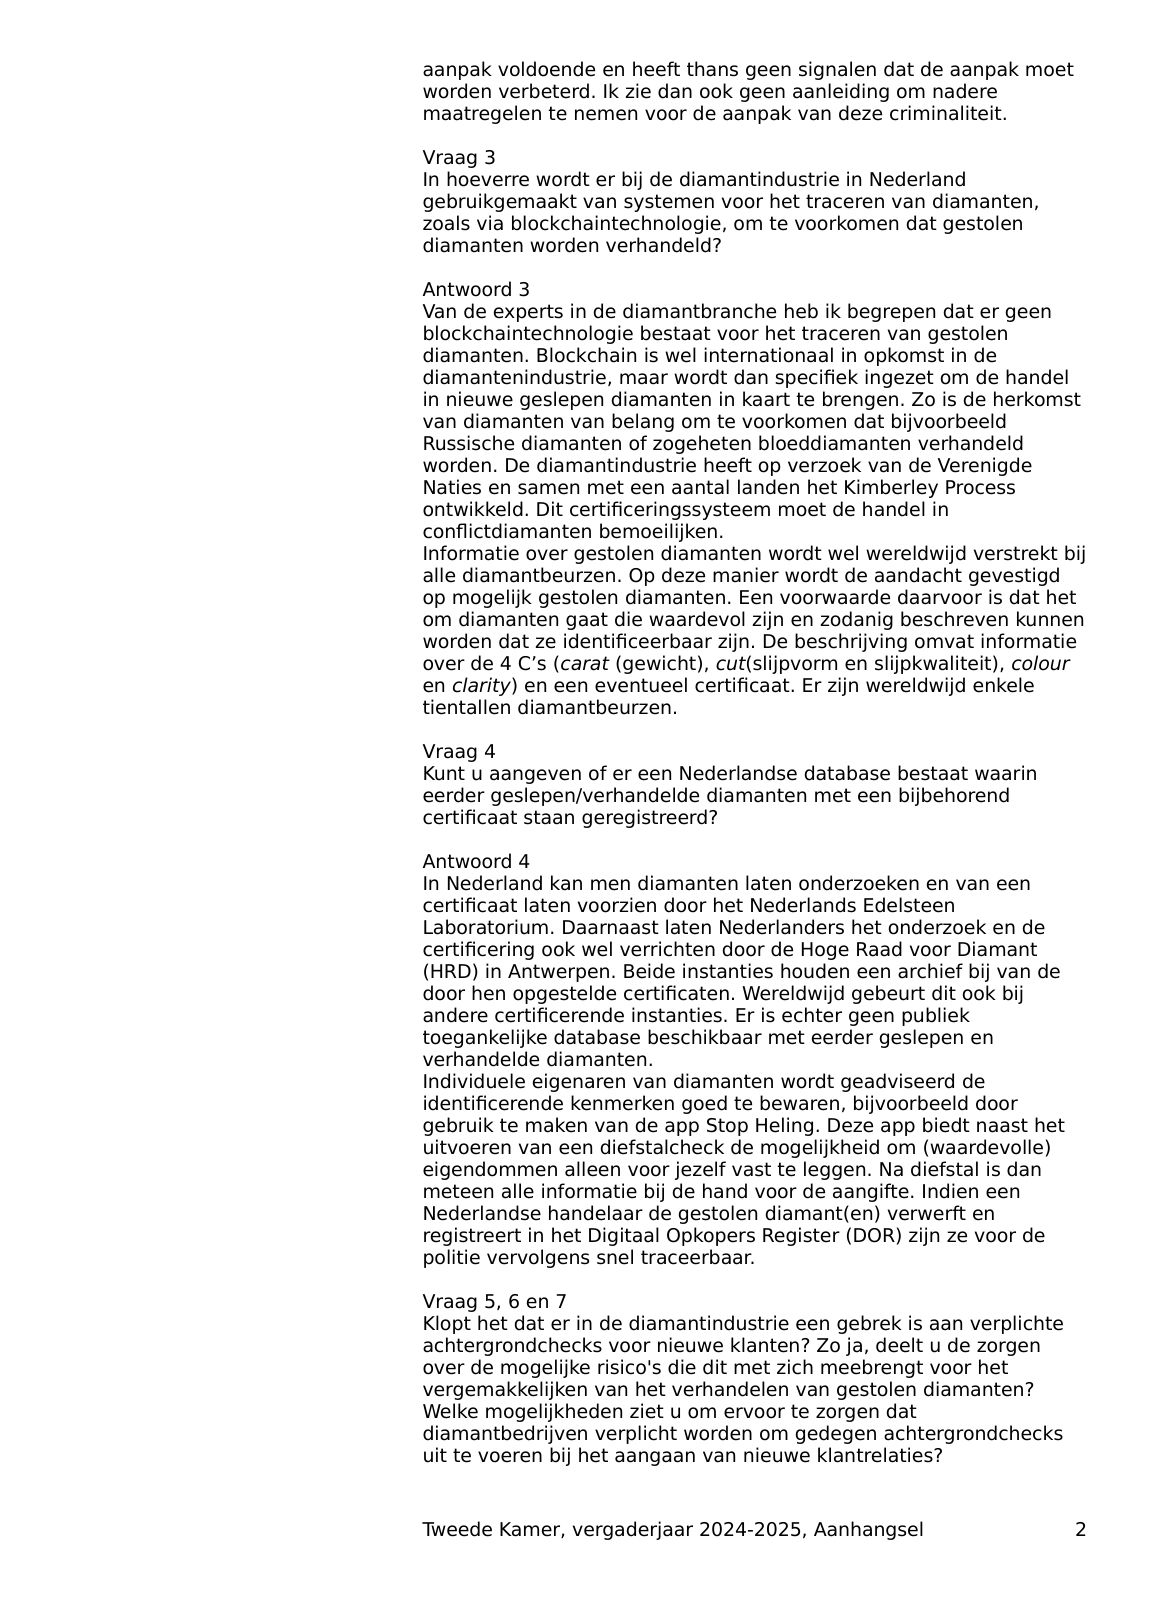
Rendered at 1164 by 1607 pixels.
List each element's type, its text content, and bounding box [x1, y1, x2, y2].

text Informatie over gestolen diamanten wordt wel wereldwijd verstrekt bij alle diamantbeurzen. Op deze manier wordt de aandacht gevestigd op mogelijk gestolen diamanten. Een voorwaarde daarvoor is dat het om diamanten gaat die waardevol zijn en zodanig beschreven kunnen worden dat ze identificeerbaar zijn. De beschrijving omvat informatie over de 4 C’s (carat (gewicht), cut(slijpvorm en slijpkwaliteit), colour en clarity) en een eventueel certificaat. Er zijn wereldwijd enkele tientallen diamantbeurzen. [422, 543, 1087, 719]
text In hoeverre wordt er bij de diamantindustrie in Nederland gebruikgemaakt van systemen voor het traceren van diamanten, zoals via blockchaintechnologie, om te voorkomen dat gestolen diamanten worden verhandeld? [422, 169, 1087, 257]
text Antwoord 4 [422, 851, 1087, 873]
text Welke mogelijkheden ziet u om ervoor te zorgen dat diamantbedrijven verplicht worden om gedegen achtergrondchecks uit te voeren bij het aangaan van nieuwe klantrelaties? [422, 1401, 1087, 1467]
text Individuele eigenaren van diamanten wordt geadviseerd de identificerende kenmerken goed te bewaren, bijvoorbeeld door gebruik te maken van de app Stop Heling. Deze app biedt naast het uitvoeren van een diefstalcheck de mogelijkheid om (waardevolle) eigendommen alleen voor jezelf vast te leggen. Na diefstal is dan meteen alle informatie bij de hand voor de aangifte. Indien een Nederlandse handelaar de gestolen diamant(en) verwerft en registreert in het Digitaal Opkopers Register (DOR) zijn ze voor de politie vervolgens snel traceerbaar. [422, 1071, 1087, 1269]
text aanpak voldoende en heeft thans geen signalen dat de aanpak moet worden verbeterd. Ik zie dan ook geen aanleiding om nadere maatregelen te nemen voor de aanpak van deze criminaliteit. [422, 59, 1087, 125]
text In Nederland kan men diamanten laten onderzoeken en van een certificaat laten voorzien door het Nederlands Edelsteen Laboratorium. Daarnaast laten Nederlanders het onderzoek en de certificering ook wel verrichten door de Hoge Raad voor Diamant (HRD) in Antwerpen. Beide instanties houden een archief bij van de door hen opgestelde certificaten. Wereldwijd gebeurt dit ook bij andere certificerende instanties. Er is echter geen publiek toegankelijke database beschikbaar met eerder geslepen en verhandelde diamanten. [422, 873, 1087, 1071]
text Kunt u aangeven of er een Nederlandse database bestaat waarin eerder geslepen/verhandelde diamanten met een bijbehorend certificaat staan geregistreerd? [422, 763, 1087, 829]
text Vraag 3 [422, 147, 1087, 169]
text Klopt het dat er in de diamantindustrie een gebrek is aan verplichte achtergrondchecks voor nieuwe klanten? Zo ja, deelt u de zorgen over de mogelijke risico's die dit met zich meebrengt voor het vergemakkelijken van het verhandelen van gestolen diamanten? [422, 1313, 1087, 1401]
text Antwoord 3 [422, 279, 1087, 301]
text Van de experts in de diamantbranche heb ik begrepen dat er geen blockchaintechnologie bestaat voor het traceren van gestolen diamanten. Blockchain is wel internationaal in opkomst in de diamantenindustrie, maar wordt dan specifiek ingezet om de handel in nieuwe geslepen diamanten in kaart te brengen. Zo is de herkomst van diamanten van belang om te voorkomen dat bijvoorbeeld Russische diamanten of zogeheten bloeddiamanten verhandeld worden. De diamantindustrie heeft op verzoek van de Verenigde Naties en samen met een aantal landen het Kimberley Process ontwikkeld. Dit certificeringssysteem moet de handel in conflictdiamanten bemoeilijken. [422, 301, 1087, 543]
text Vraag 4 [422, 741, 1087, 763]
text Vraag 5, 6 en 7 [422, 1291, 1087, 1313]
